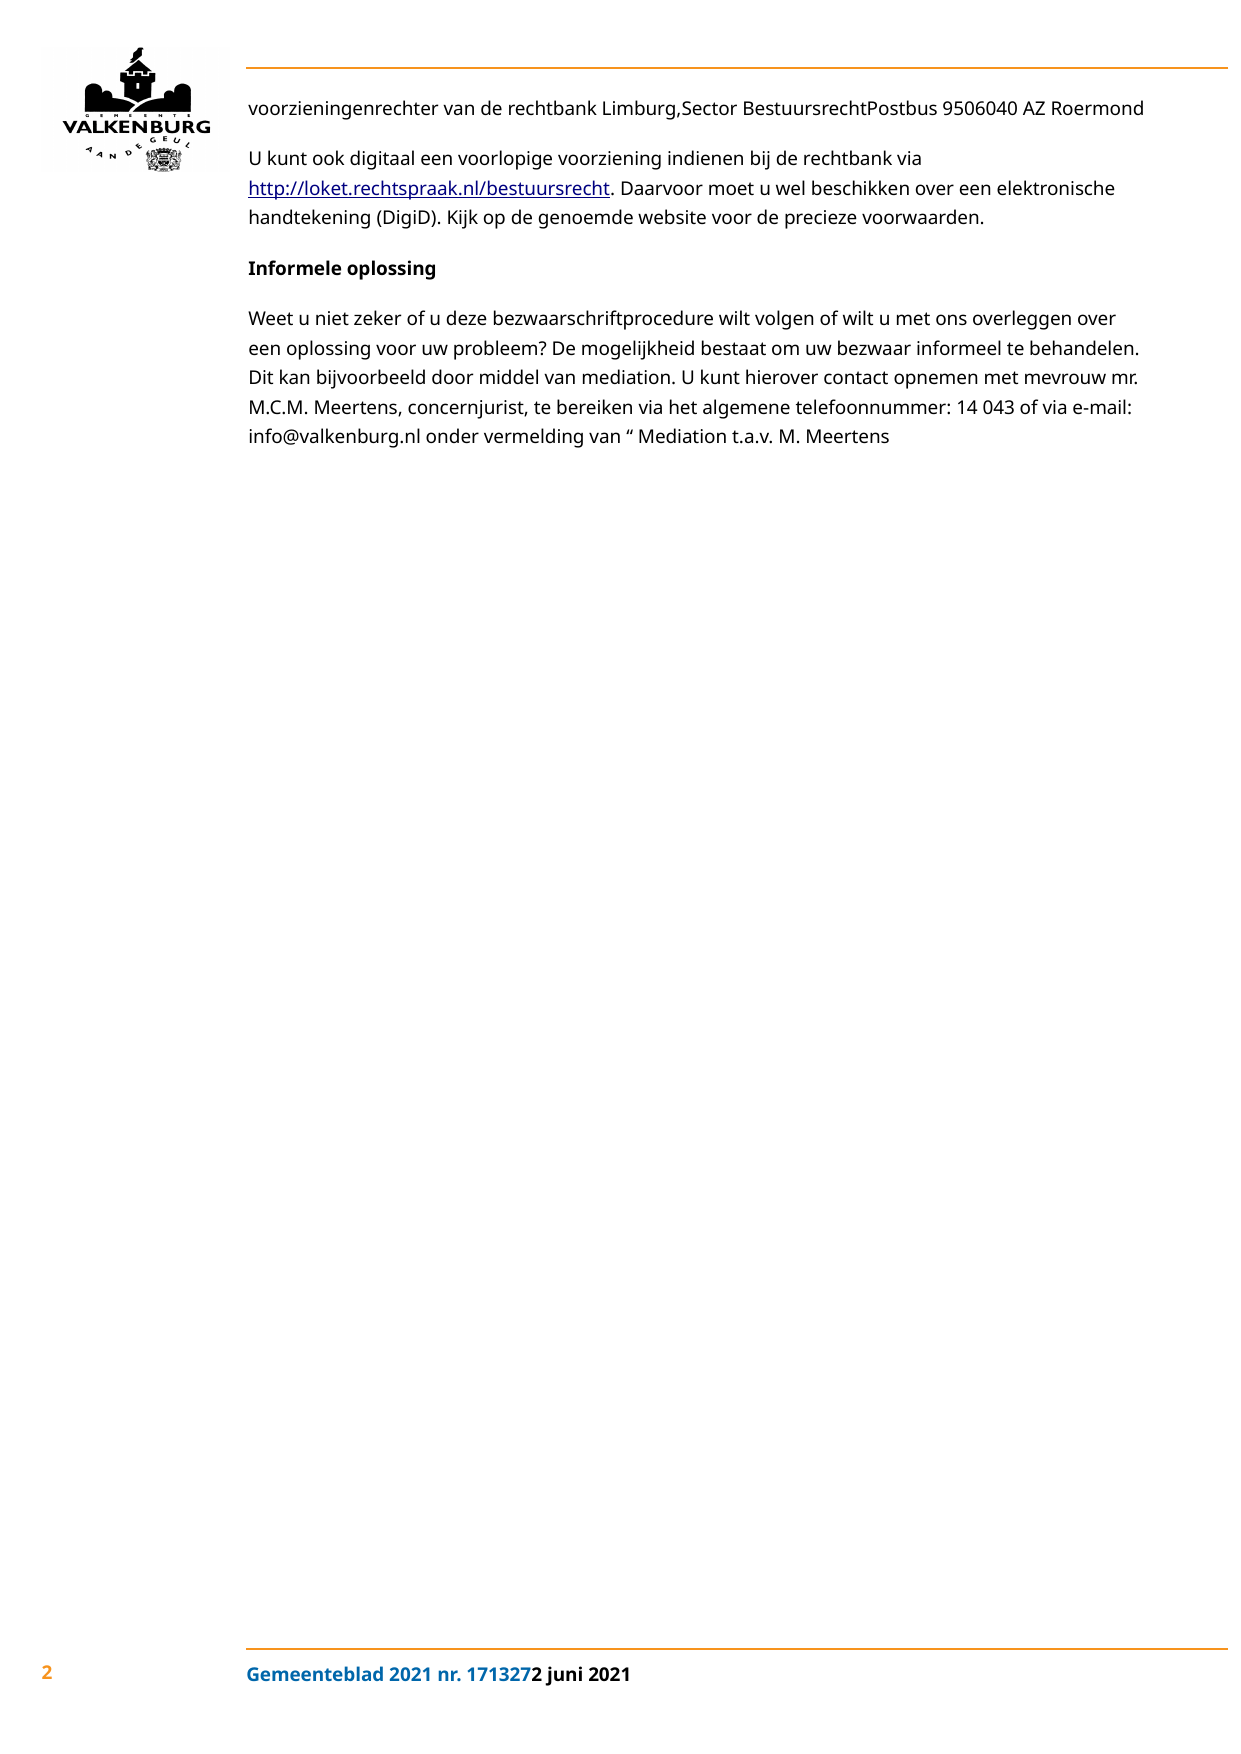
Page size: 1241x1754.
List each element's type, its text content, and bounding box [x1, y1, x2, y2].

text U kunt ook digitaal een voorlopige voorziening indienen bij de rechtbank via http://loket.rechtspraak.nl/bestuursrecht. Daarvoor moet u wel beschikken over een elektronische handtekening (DigiD). Kijk op de genoemde website voor de precieze voorwaarden. [248, 145, 1152, 230]
picture [41, 47, 231, 172]
text voorzieningenrechter van de rechtbank Limburg,Sector BestuursrechtPostbus 9506040 AZ Roermond [248, 95, 1152, 121]
text Weet u niet zeker of u deze bezwaarschriftprocedure wilt volgen of wilt u met ons overleggen over een oplossing voor uw probleem? De mogelijkheid bestaat om uw bezwaar informeel te behandelen. Dit kan bijvoorbeeld door middel van mediation. U kunt hierover contact opnemen met mevrouw mr. M.C.M. Meertens, concernjurist, te bereiken via het algemene telefoonnummer: 14 043 of via e-mail: info@valkenburg.nl onder vermelding van “ Mediation t.a.v. M. Meertens [248, 305, 1152, 449]
text Informele oplossing [248, 255, 1152, 281]
